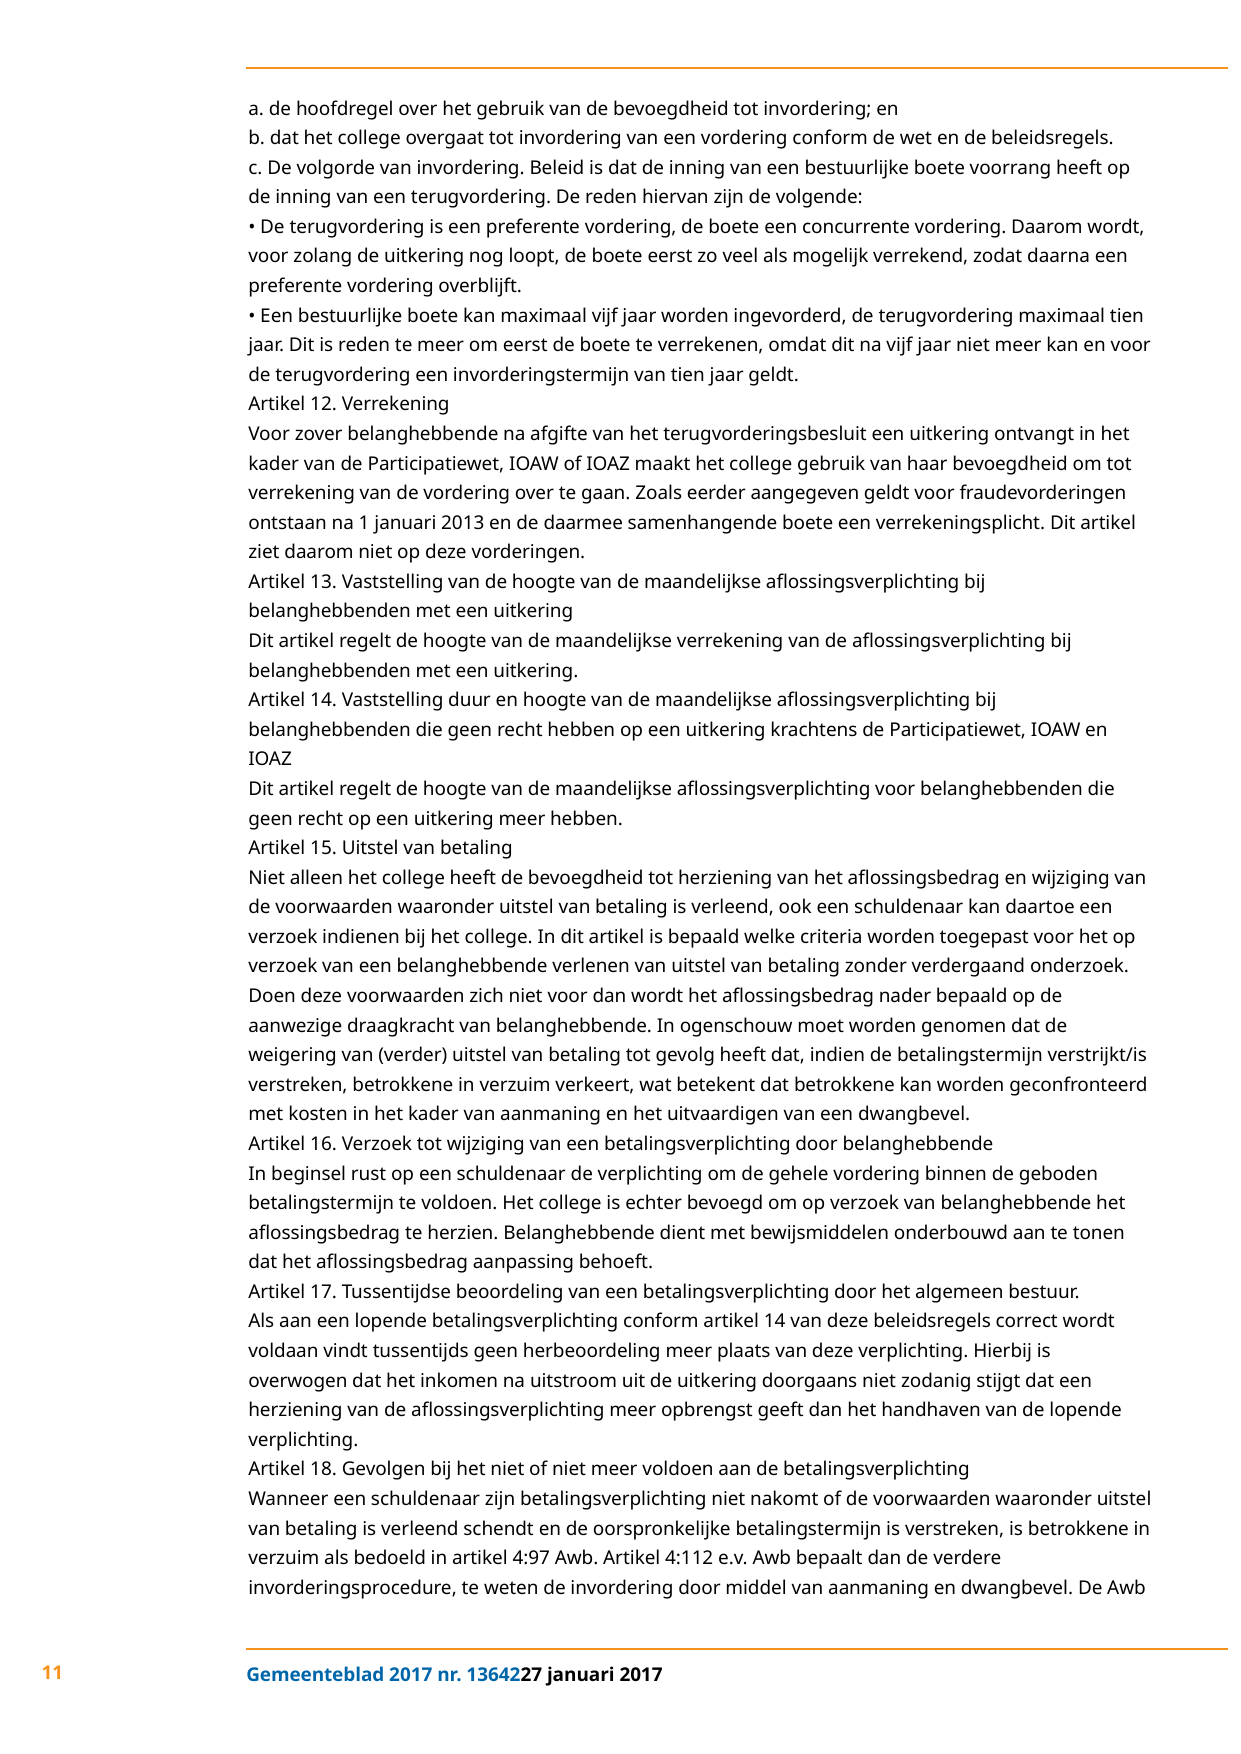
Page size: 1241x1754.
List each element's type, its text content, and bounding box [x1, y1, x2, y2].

text a. de hoofdregel over het gebruik van de bevoegdheid tot invordering; en [248, 95, 1152, 121]
picture [41, 47, 231, 172]
text Artikel 17. Tussentijdse beoordeling van een betalingsverplichting door het algemeen bestuur. [248, 1278, 1152, 1304]
text Artikel 14. Vaststelling duur en hoogte van de maandelijkse aflossingsverplichting bij belanghebbenden die geen recht hebben op een uitkering krachtens de Participatiewet, IOAW en IOAZ [248, 686, 1152, 771]
text Dit artikel regelt de hoogte van de maandelijkse verrekening van de aflossingsverplichting bij belanghebbenden met een uitkering. [248, 627, 1152, 683]
text • Een bestuurlijke boete kan maximaal vijf jaar worden ingevorderd, de terugvordering maximaal tien jaar. Dit is reden te meer om eerst de boete te verrekenen, omdat dit na vijf jaar niet meer kan en voor de terugvordering een invorderingstermijn van tien jaar geldt. [248, 302, 1152, 387]
text Niet alleen het college heeft de bevoegdheid tot herziening van het aflossingsbedrag en wijziging van de voorwaarden waaronder uitstel van betaling is verleend, ook een schuldenaar kan daartoe een verzoek indienen bij het college. In dit artikel is bepaald welke criteria worden toegepast voor het op verzoek van een belanghebbende verlenen van uitstel van betaling zonder verdergaand onderzoek. Doen deze voorwaarden zich niet voor dan wordt het aflossingsbedrag nader bepaald op de aanwezige draagkracht van belanghebbende. In ogenschouw moet worden genomen dat de weigering van (verder) uitstel van betaling tot gevolg heeft dat, indien de betalingstermijn verstrijkt/is verstreken, betrokkene in verzuim verkeert, wat betekent dat betrokkene kan worden geconfronteerd met kosten in het kader van aanmaning en het uitvaardigen van een dwangbevel. [248, 864, 1152, 1126]
text Artikel 18. Gevolgen bij het niet of niet meer voldoen aan de betalingsverplichting [248, 1456, 1152, 1481]
text c. De volgorde van invordering. Beleid is dat de inning van een bestuurlijke boete voorrang heeft op de inning van een terugvordering. De reden hiervan zijn de volgende: [248, 154, 1152, 209]
text Artikel 15. Uitstel van betaling [248, 834, 1152, 860]
text In beginsel rust op een schuldenaar de verplichting om de gehele vordering binnen de geboden betalingstermijn te voldoen. Het college is echter bevoegd om op verzoek van belanghebbende het aflossingsbedrag te herzien. Belanghebbende dient met bewijsmiddelen onderbouwd aan te tonen dat het aflossingsbedrag aanpassing behoeft. [248, 1160, 1152, 1274]
text Voor zover belanghebbende na afgifte van het terugvorderingsbesluit een uitkering ontvangt in het kader van de Participatiewet, IOAW of IOAZ maakt het college gebruik van haar bevoegdheid om tot verrekening van de vordering over te gaan. Zoals eerder aangegeven geldt voor fraudevorderingen ontstaan na 1 januari 2013 en de daarmee samenhangende boete een verrekeningsplicht. Dit artikel ziet daarom niet op deze vorderingen. [248, 420, 1152, 564]
text Artikel 13. Vaststelling van de hoogte van de maandelijkse aflossingsverplichting bij belanghebbenden met een uitkering [248, 568, 1152, 623]
text Wanneer een schuldenaar zijn betalingsverplichting niet nakomt of de voorwaarden waaronder uitstel van betaling is verleend schendt en de oorspronkelijke betalingstermijn is verstreken, is betrokkene in verzuim als bedoeld in artikel 4:97 Awb. Artikel 4:112 e.v. Awb bepaalt dan de verdere invorderingsprocedure, te weten de invordering door middel van aanmaning en dwangbevel. De Awb [248, 1485, 1152, 1600]
text b. dat het college overgaat tot invordering van een vordering conform de wet en de beleidsregels. [248, 124, 1152, 150]
text Artikel 16. Verzoek tot wijziging van een betalingsverplichting door belanghebbende [248, 1130, 1152, 1156]
text Dit artikel regelt de hoogte van de maandelijkse aflossingsverplichting voor belanghebbenden die geen recht op een uitkering meer hebben. [248, 775, 1152, 831]
text Als aan een lopende betalingsverplichting conform artikel 14 van deze beleidsregels correct wordt voldaan vindt tussentijds geen herbeoordeling meer plaats van deze verplichting. Hierbij is overwogen dat het inkomen na uitstroom uit de uitkering doorgaans niet zodanig stijgt dat een herziening van de aflossingsverplichting meer opbrengst geeft dan het handhaven van de lopende verplichting. [248, 1308, 1152, 1452]
text Artikel 12. Verrekening [248, 391, 1152, 416]
text • De terugvordering is een preferente vordering, de boete een concurrente vordering. Daarom wordt, voor zolang de uitkering nog loopt, de boete eerst zo veel als mogelijk verrekend, zodat daarna een preferente vordering overblijft. [248, 213, 1152, 298]
